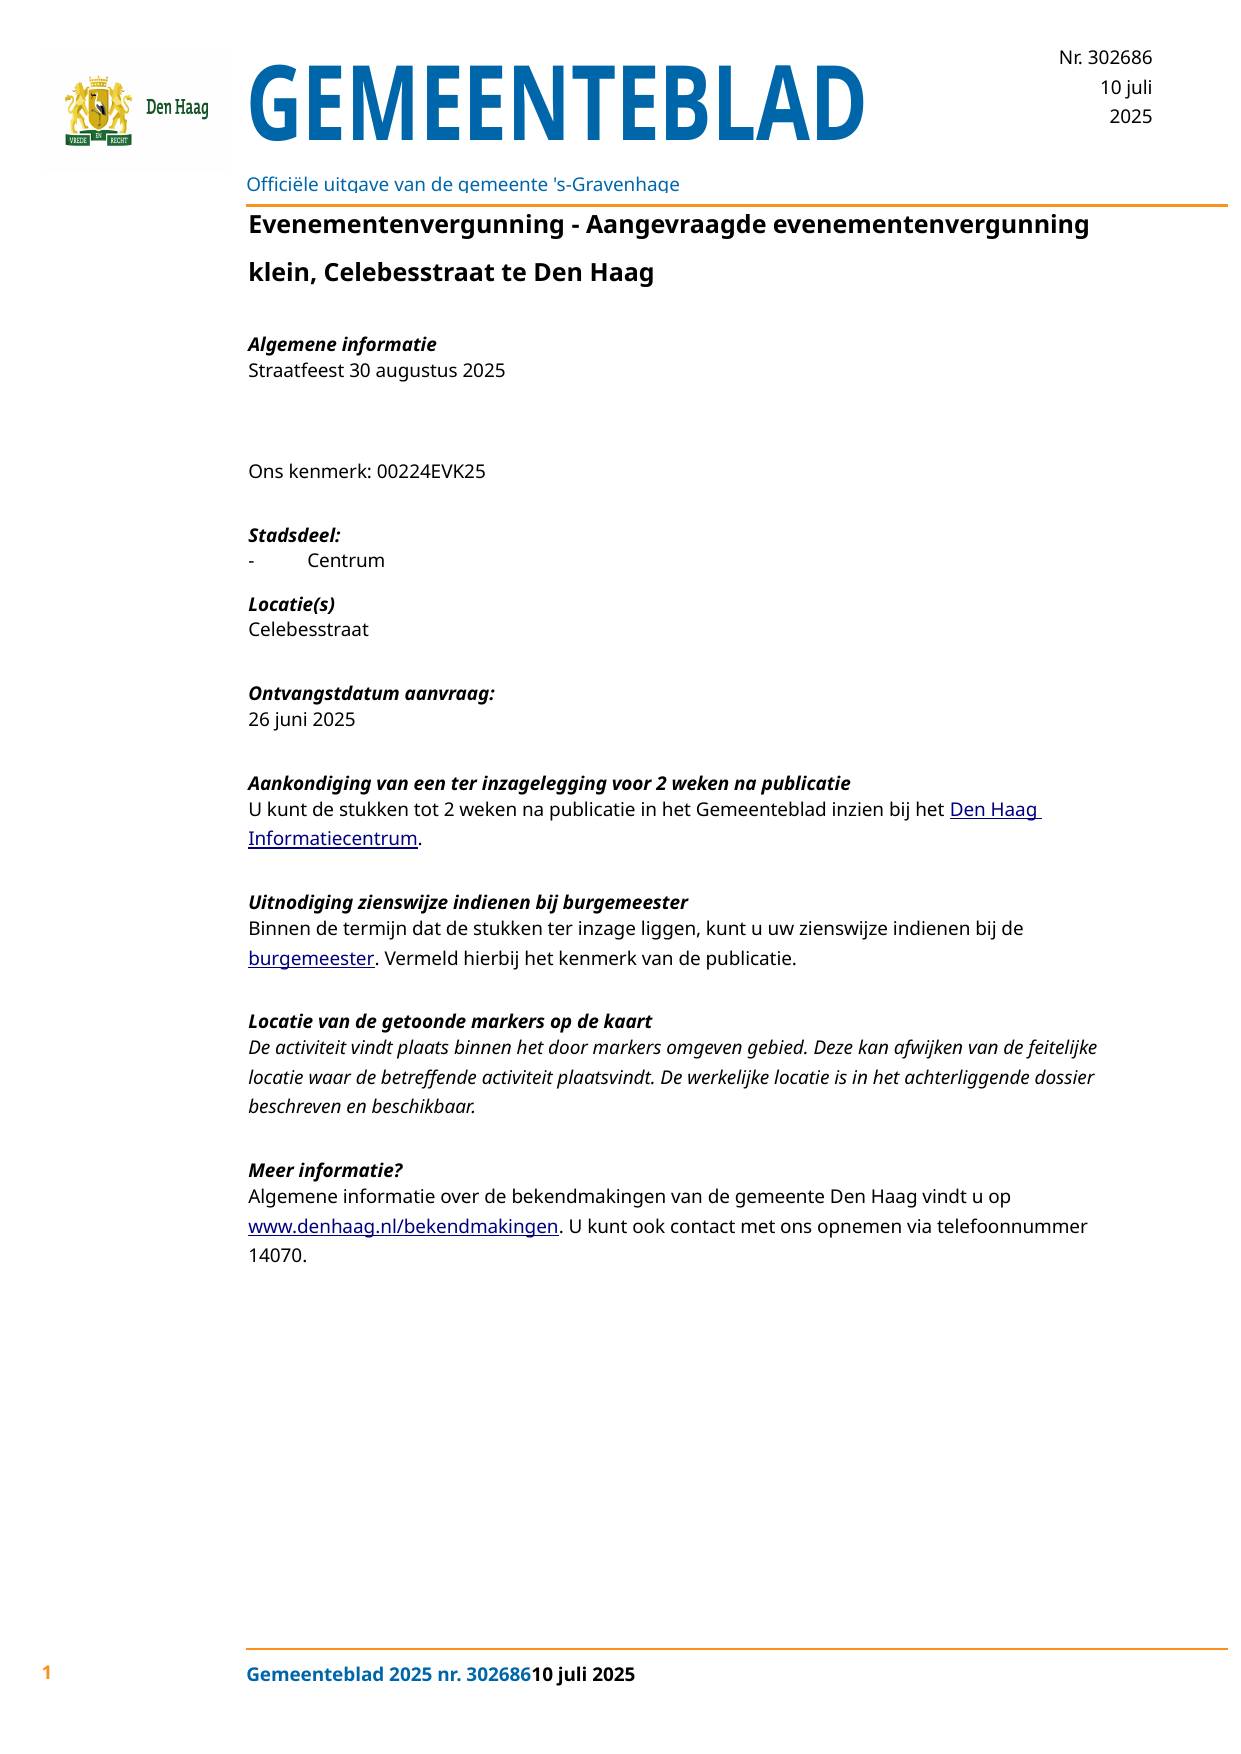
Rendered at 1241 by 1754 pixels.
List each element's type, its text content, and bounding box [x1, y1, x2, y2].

text Straatfeest 30 augustus 2025 [248, 357, 1152, 383]
picture [41, 47, 231, 172]
text Evenementenvergunning - Aangevraagde evenementenvergunning klein, Celebesstraat te Den Haag [248, 207, 1152, 288]
text Stadsdeel: [248, 522, 1152, 548]
text Algemene informatie [248, 331, 1152, 357]
text Uitnodiging zienswijze indienen bij burgemeester [248, 889, 1152, 915]
text 26 juni 2025 [248, 706, 1152, 732]
text Locatie van de getoonde markers op de kaart [248, 1009, 1152, 1034]
text Algemene informatie over de bekendmakingen van de gemeente Den Haag vindt u op www.denhaag.nl/bekendmakingen. U kunt ook contact met ons opnemen via telefoonnummer 14070. [248, 1183, 1152, 1268]
text Ontvangstdatum aanvraag: [248, 681, 1152, 706]
text Binnen de termijn dat de stukken ter inzage liggen, kunt u uw zienswijze indienen bij de burgemeester. Vermeld hierbij het kenmerk van de publicatie. [248, 915, 1152, 971]
text Locatie(s) [248, 591, 1152, 617]
text Meer informatie? [248, 1158, 1152, 1183]
text De activiteit vindt plaats binnen het door markers omgeven gebied. Deze kan afwijken van de feitelijke locatie waar de betreffende activiteit plaatsvindt. De werkelijke locatie is in het achterliggende dossier beschreven en beschikbaar. [248, 1034, 1152, 1119]
list Centrum [248, 548, 1152, 573]
text U kunt de stukken tot 2 weken na publicatie in het Gemeenteblad inzien bij het Den Haag Informatiecentrum. [248, 796, 1152, 851]
text Ons kenmerk: 00224EVK25 [248, 458, 1152, 484]
text Celebesstraat [248, 617, 1152, 642]
text Aankondiging van een ter inzagelegging voor 2 weken na publicatie [248, 770, 1152, 796]
